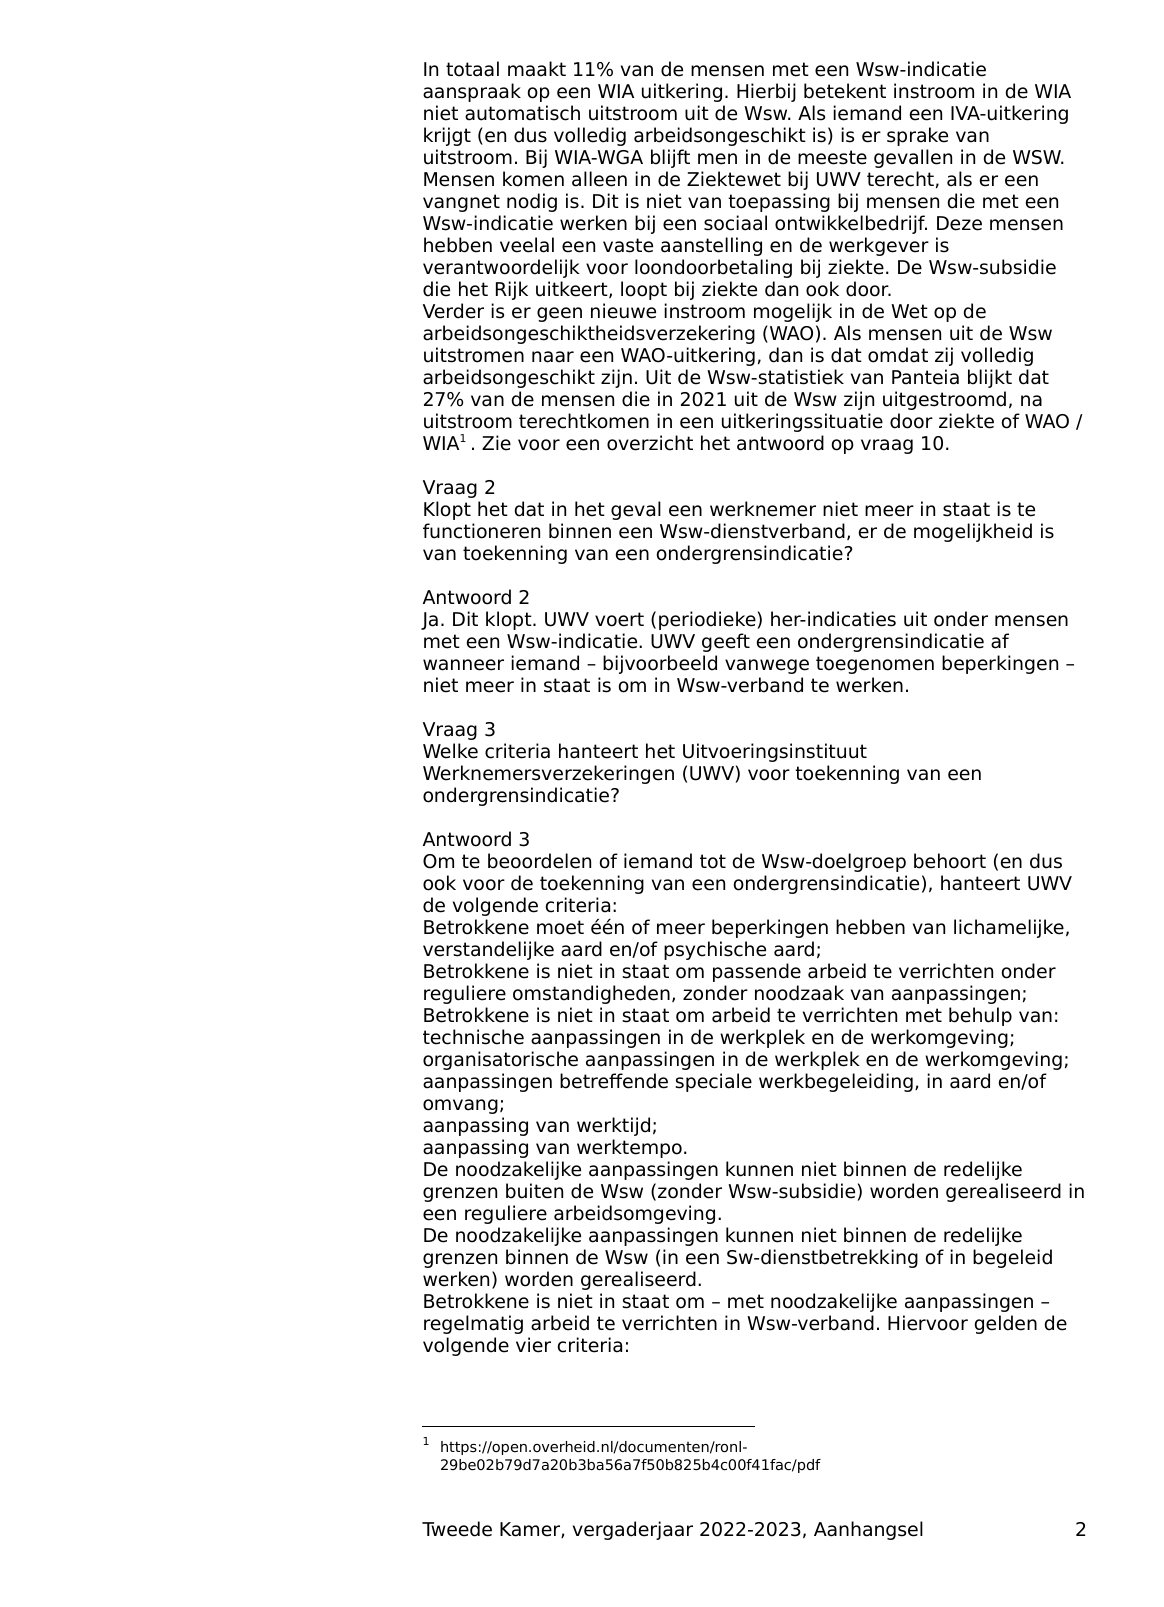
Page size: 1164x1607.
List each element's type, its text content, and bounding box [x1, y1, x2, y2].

text https://open.overheid.nl/documenten/ronl-29be02b79d7a20b3ba56a7f50b825b4c00f41fac/pdf [422, 1435, 1087, 1474]
text aanpassing van werktempo. [422, 1137, 1087, 1159]
text Vraag 3 [422, 719, 1087, 741]
text Welke criteria hanteert het Uitvoeringsinstituut Werknemersverzekeringen (UWV) voor toekenning van een ondergrensindicatie? [422, 741, 1087, 807]
text Ja. Dit klopt. UWV voert (periodieke) her-indicaties uit onder mensen met een Wsw-indicatie. UWV geeft een ondergrensindicatie af wanneer iemand – bijvoorbeeld vanwege toegenomen beperkingen – niet meer in staat is om in Wsw-verband te werken. [422, 609, 1087, 697]
text Antwoord 2 [422, 587, 1087, 609]
text Mensen komen alleen in de Ziektewet bij UWV terecht, als er een vangnet nodig is. Dit is niet van toepassing bij mensen die met een Wsw-indicatie werken bij een sociaal ontwikkelbedrijf. Deze mensen hebben veelal een vaste aanstelling en de werkgever is verantwoordelijk voor loondoorbetaling bij ziekte. De Wsw-subsidie die het Rijk uitkeert, loopt bij ziekte dan ook door. [422, 169, 1087, 301]
text Vraag 2 [422, 477, 1087, 499]
text Betrokkene is niet in staat om passende arbeid te verrichten onder reguliere omstandigheden, zonder noodzaak van aanpassingen; [422, 961, 1087, 1005]
text De noodzakelijke aanpassingen kunnen niet binnen de redelijke grenzen buiten de Wsw (zonder Wsw-subsidie) worden gerealiseerd in een reguliere arbeidsomgeving. [422, 1159, 1087, 1225]
text Om te beoordelen of iemand tot de Wsw-doelgroep behoort (en dus ook voor de toekenning van een ondergrensindicatie), hanteert UWV de volgende criteria: [422, 851, 1087, 917]
text De noodzakelijke aanpassingen kunnen niet binnen de redelijke grenzen binnen de Wsw (in een Sw-dienstbetrekking of in begeleid werken) worden gerealiseerd. [422, 1225, 1087, 1291]
text Betrokkene is niet in staat om – met noodzakelijke aanpassingen – regelmatig arbeid te verrichten in Wsw-verband. Hiervoor gelden de volgende vier criteria: [422, 1291, 1087, 1357]
text organisatorische aanpassingen in de werkplek en de werkomgeving; [422, 1049, 1087, 1071]
text Verder is er geen nieuwe instroom mogelijk in de Wet op de arbeidsongeschiktheidsverzekering (WAO). Als mensen uit de Wsw uitstromen naar een WAO-uitkering, dan is dat omdat zij volledig arbeidsongeschikt zijn. Uit de Wsw-statistiek van Panteia blijkt dat 27% van de mensen die in 2021 uit de Wsw zijn uitgestroomd, na uitstroom terechtkomen in een uitkeringssituatie door ziekte of WAO / WIA. Zie voor een overzicht het antwoord op vraag 10. [422, 301, 1087, 455]
text technische aanpassingen in de werkplek en de werkomgeving; [422, 1027, 1087, 1049]
text aanpassing van werktijd; [422, 1115, 1087, 1137]
text In totaal maakt 11% van de mensen met een Wsw-indicatie aanspraak op een WIA uitkering. Hierbij betekent instroom in de WIA niet automatisch uitstroom uit de Wsw. Als iemand een IVA-uitkering krijgt (en dus volledig arbeidsongeschikt is) is er sprake van uitstroom. Bij WIA-WGA blijft men in de meeste gevallen in de WSW. [422, 59, 1087, 169]
text Klopt het dat in het geval een werknemer niet meer in staat is te functioneren binnen een Wsw-dienstverband, er de mogelijkheid is van toekenning van een ondergrensindicatie? [422, 499, 1087, 565]
text Betrokkene is niet in staat om arbeid te verrichten met behulp van: [422, 1005, 1087, 1027]
text Betrokkene moet één of meer beperkingen hebben van lichamelijke, verstandelijke aard en/of psychische aard; [422, 917, 1087, 961]
text aanpassingen betreffende speciale werkbegeleiding, in aard en/of omvang; [422, 1071, 1087, 1115]
text Antwoord 3 [422, 829, 1087, 851]
